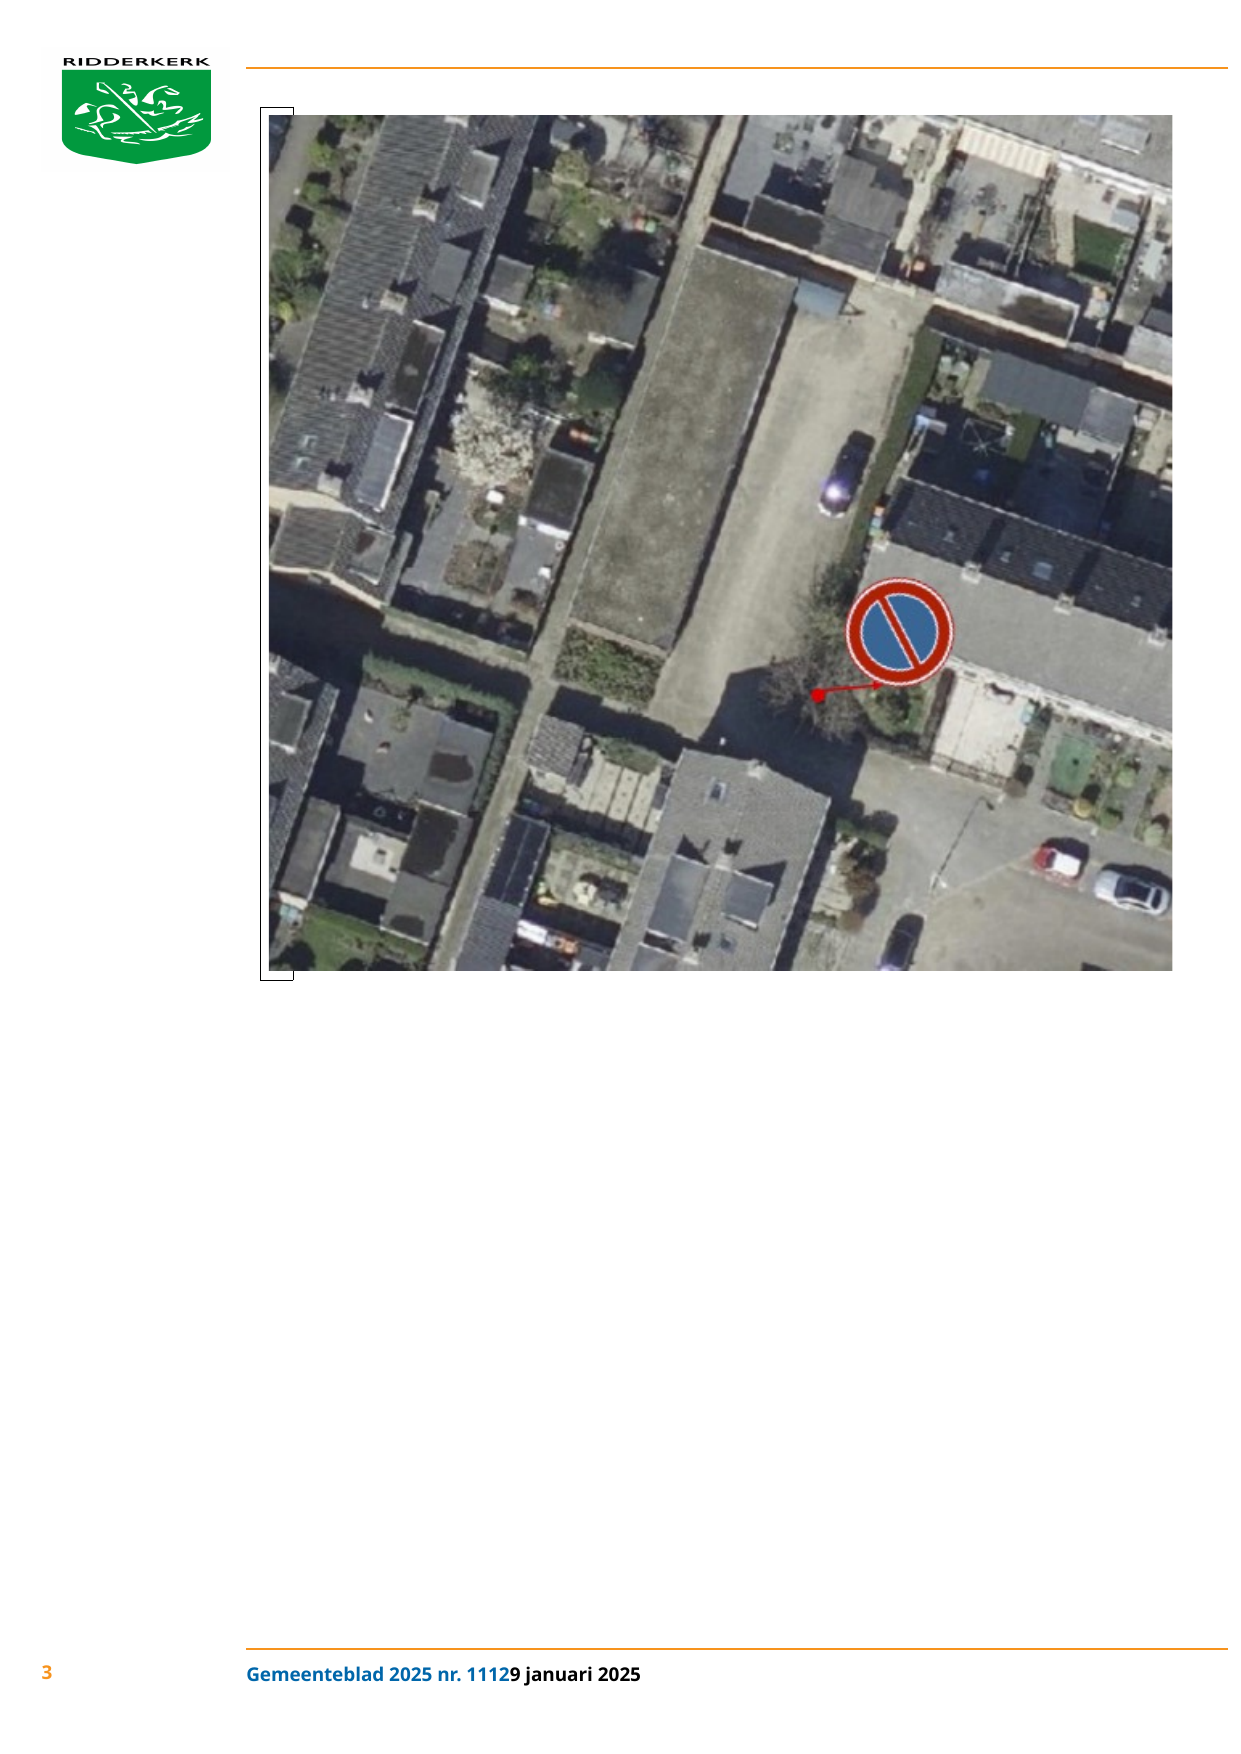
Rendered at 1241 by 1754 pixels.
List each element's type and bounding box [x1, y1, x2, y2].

picture [41, 47, 231, 172]
picture [268, 115, 1173, 971]
